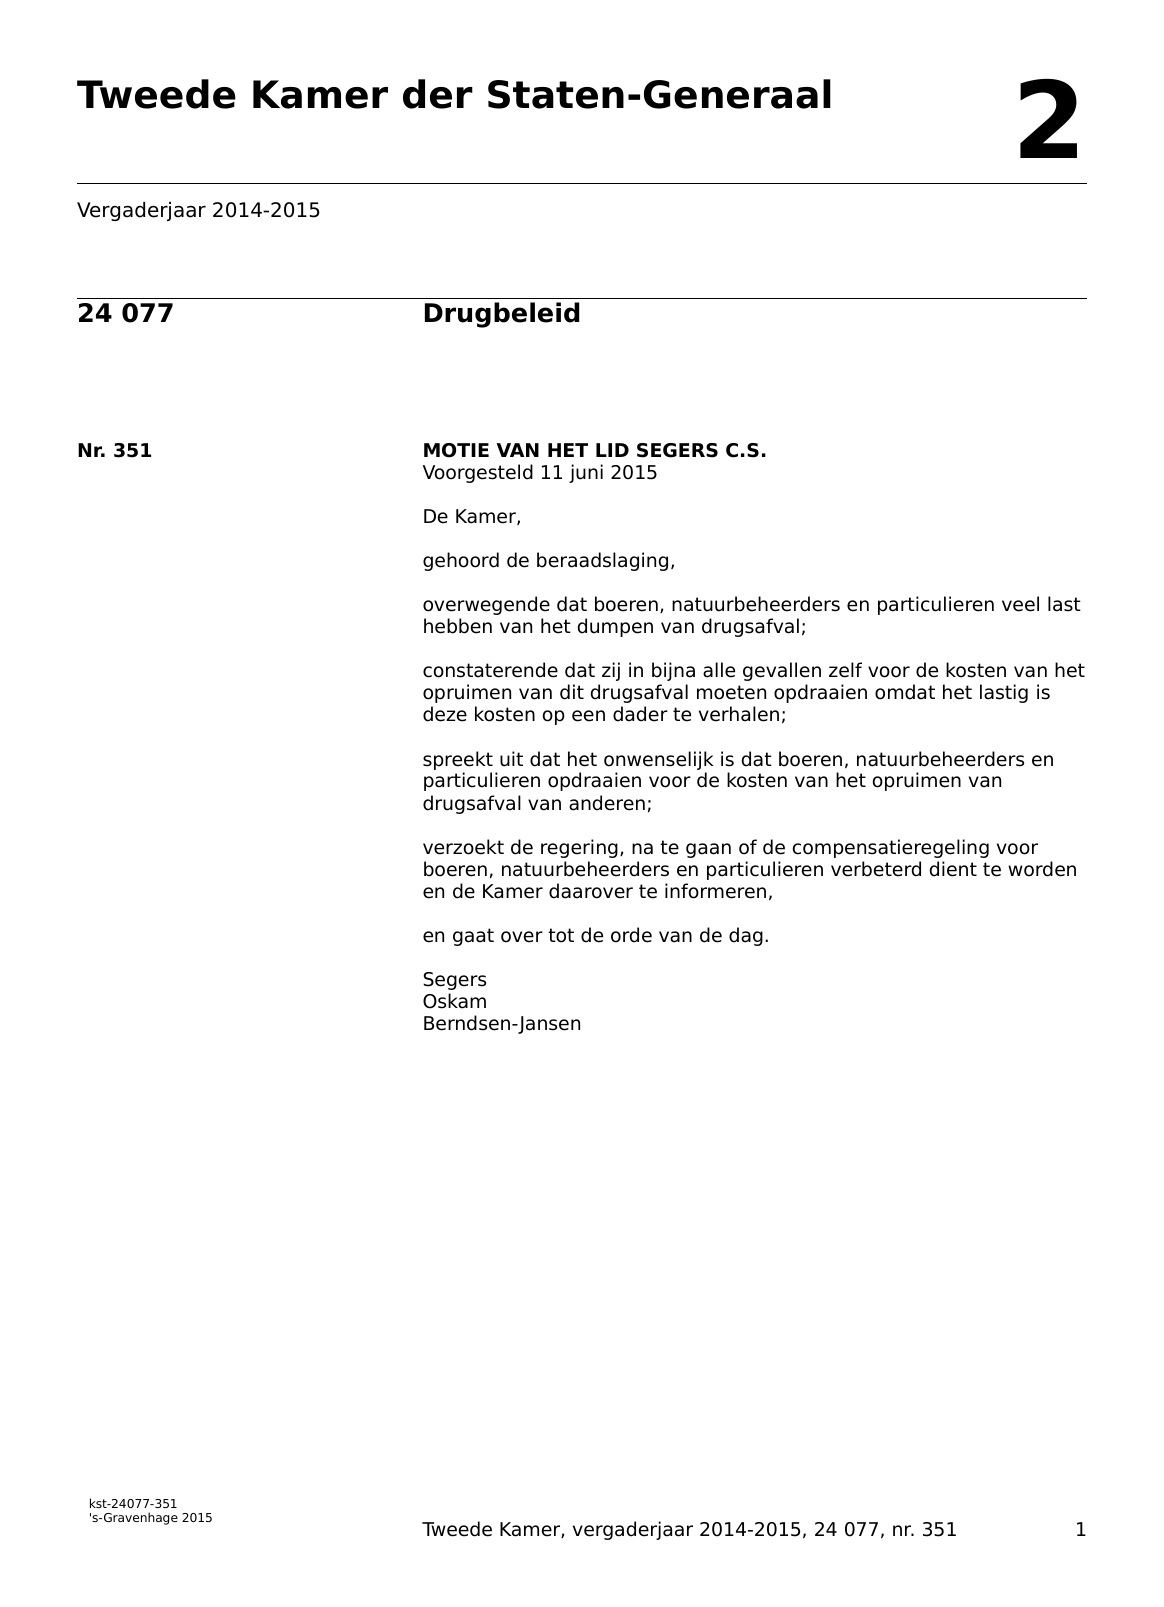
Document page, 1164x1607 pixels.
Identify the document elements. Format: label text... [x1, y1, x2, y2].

text Oskam [422, 991, 1087, 1013]
text De Kamer, [422, 506, 1087, 528]
text overwegende dat boeren, natuurbeheerders en particulieren veel last hebben van het dumpen van drugsafval; [422, 594, 1087, 638]
text verzoekt de regering, na te gaan of de compensatieregeling voor boeren, natuurbeheerders en particulieren verbeterd dient te worden en de Kamer daarover te informeren, [422, 837, 1087, 902]
subtitle 24 077 Drugbeleid [77, 299, 1087, 329]
text kst-24077-351 [88, 1497, 323, 1511]
table_header Tweede Kamer der Staten-Generaal [77, 59, 886, 183]
text gehoord de beraadslaging, [422, 550, 1087, 572]
table_cell Vergaderjaar 2014-2015 [77, 184, 1087, 298]
text constaterende dat zij in bijna alle gevallen zelf voor de kosten van het opruimen van dit drugsafval moeten opdraaien omdat het lastig is deze kosten op een dader te verhalen; [422, 660, 1087, 726]
text Voorgesteld 11 juni 2015 [422, 462, 1087, 484]
text Segers [422, 969, 1087, 991]
subtitle Nr. 351 MOTIE VAN HET LID SEGERS C.S. [77, 440, 1087, 462]
text en gaat over tot de orde van de dag. [422, 925, 1087, 947]
text Berndsen-Jansen [422, 1013, 1087, 1035]
text 's-Gravenhage 2015 [88, 1511, 323, 1525]
text spreekt uit dat het onwenselijk is dat boeren, natuurbeheerders en particulieren opdraaien voor de kosten van het opruimen van drugsafval van anderen; [422, 748, 1087, 814]
table_header 2 [886, 59, 1087, 183]
